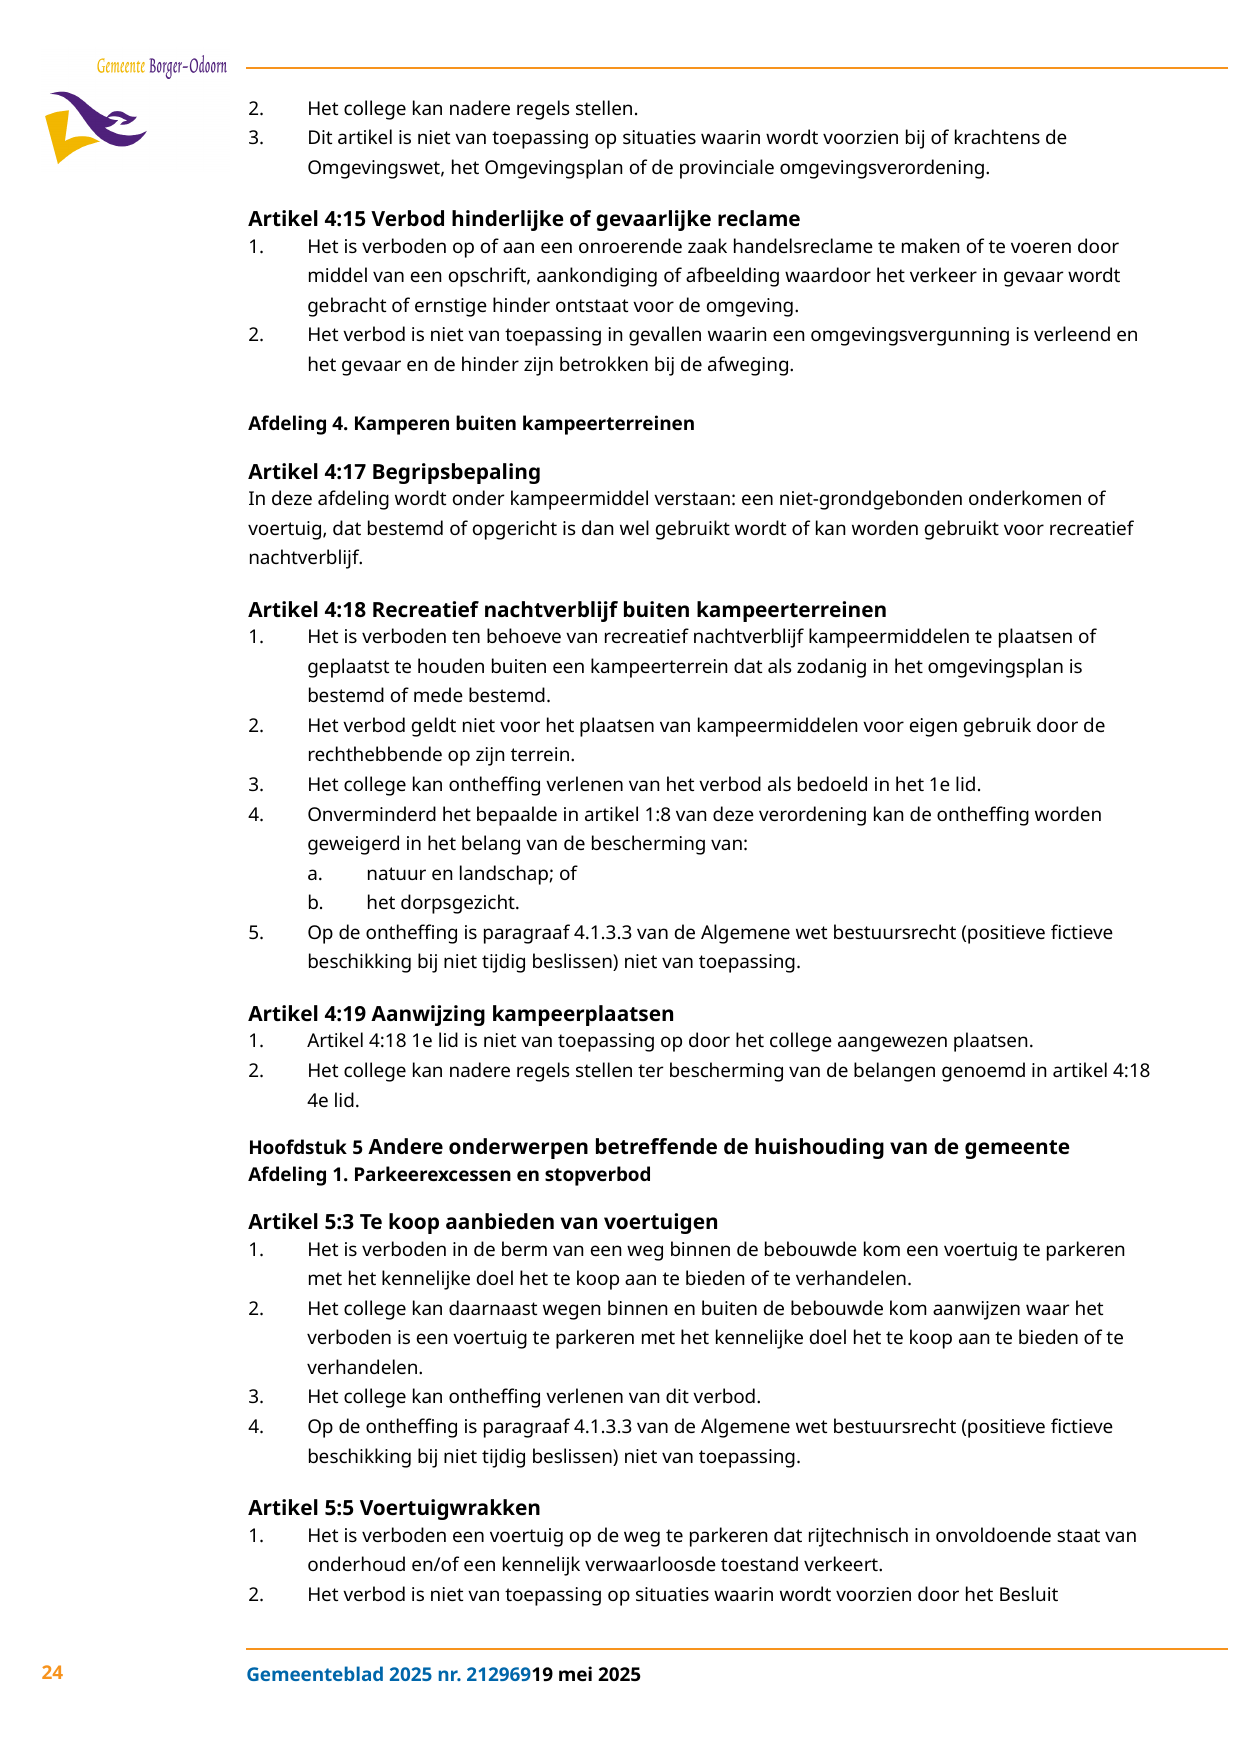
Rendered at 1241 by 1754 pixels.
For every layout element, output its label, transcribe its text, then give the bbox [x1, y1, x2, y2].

text Artikel 4:19 Aanwijzing kampeerplaatsen [248, 999, 1152, 1028]
text Afdeling 4. Kamperen buiten kampeerterreinen [248, 410, 1152, 436]
list Het is verboden ten behoeve van recreatief nachtverblijf kampeermiddelen te plaatsen of geplaatst te houden buiten een kampeerterrein dat als zodanig in het omgevingsplan is bestemd of mede bestemd. [248, 623, 1152, 708]
text Artikel 4:15 Verbod hinderlijke of gevaarlijke reclame [248, 204, 1152, 233]
list Op de ontheffing is paragraaf 4.1.3.3 van de Algemene wet bestuursrecht (positieve fictieve beschikking bij niet tijdig beslissen) niet van toepassing. [248, 1413, 1152, 1469]
text Afdeling 1. Parkeerexcessen en stopverbod [248, 1161, 1152, 1187]
list Het is verboden een voertuig op de weg te parkeren dat rijtechnisch in onvoldoende staat van onderhoud en/of een kennelijk verwaarloosde toestand verkeert. [248, 1522, 1152, 1577]
list Het college kan daarnaast wegen binnen en buiten de bebouwde kom aanwijzen waar het verboden is een voertuig te parkeren met het kennelijke doel het te koop aan te bieden of te verhandelen. [248, 1295, 1152, 1380]
text Artikel 5:5 Voertuigwrakken [248, 1493, 1152, 1522]
list Het college kan ontheffing verlenen van dit verbod. [248, 1384, 1152, 1409]
list Het college kan nadere regels stellen. [248, 95, 1152, 121]
list Het college kan ontheffing verlenen van het verbod als bedoeld in het 1e lid. [248, 771, 1152, 797]
list het dorpsgezicht. [307, 889, 1152, 915]
list Het verbod is niet van toepassing op situaties waarin wordt voorzien door het Besluit [248, 1581, 1152, 1607]
list Het college kan nadere regels stellen ter bescherming van de belangen genoemd in artikel 4:18 4e lid. [248, 1057, 1152, 1112]
list Het is verboden op of aan een onroerende zaak handelsreclame te maken of te voeren door middel van een opschrift, aankondiging of afbeelding waardoor het verkeer in gevaar wordt gebracht of ernstige hinder ontstaat voor de omgeving. [248, 233, 1152, 318]
list Op de ontheffing is paragraaf 4.1.3.3 van de Algemene wet bestuursrecht (positieve fictieve beschikking bij niet tijdig beslissen) niet van toepassing. [248, 919, 1152, 974]
list Dit artikel is niet van toepassing op situaties waarin wordt voorzien bij of krachtens de Omgevingswet, het Omgevingsplan of de provinciale omgevingsverordening. [248, 124, 1152, 180]
list natuur en landschap; of [307, 860, 1152, 886]
picture [41, 47, 231, 172]
list Het verbod geldt niet voor het plaatsen van kampeermiddelen voor eigen gebruik door de rechthebbende op zijn terrein. [248, 712, 1152, 767]
list Het verbod is niet van toepassing in gevallen waarin een omgevingsvergunning is verleend en het gevaar en de hinder zijn betrokken bij de afweging. [248, 322, 1152, 377]
text Artikel 5:3 Te koop aanbieden van voertuigen [248, 1207, 1152, 1236]
list Artikel 4:18 1e lid is niet van toepassing op door het college aangewezen plaatsen. [248, 1028, 1152, 1053]
text Hoofdstuk 5 Andere onderwerpen betreffende de huishouding van de gemeente [248, 1132, 1152, 1161]
list Onverminderd het bepaalde in artikel 1:8 van deze verordening kan de ontheffing worden geweigerd in het belang van de bescherming van: [248, 801, 1152, 856]
list Het is verboden in de berm van een weg binnen de bebouwde kom een voertuig te parkeren met het kennelijke doel het te koop aan te bieden of te verhandelen. [248, 1236, 1152, 1291]
text In deze afdeling wordt onder kampeermiddel verstaan: een niet-grondgebonden onderkomen of voertuig, dat bestemd of opgericht is dan wel gebruikt wordt of kan worden gebruikt voor recreatief nachtverblijf. [248, 485, 1152, 570]
text Artikel 4:17 Begripsbepaling [248, 457, 1152, 485]
text Artikel 4:18 Recreatief nachtverblijf buiten kampeerterreinen [248, 595, 1152, 623]
